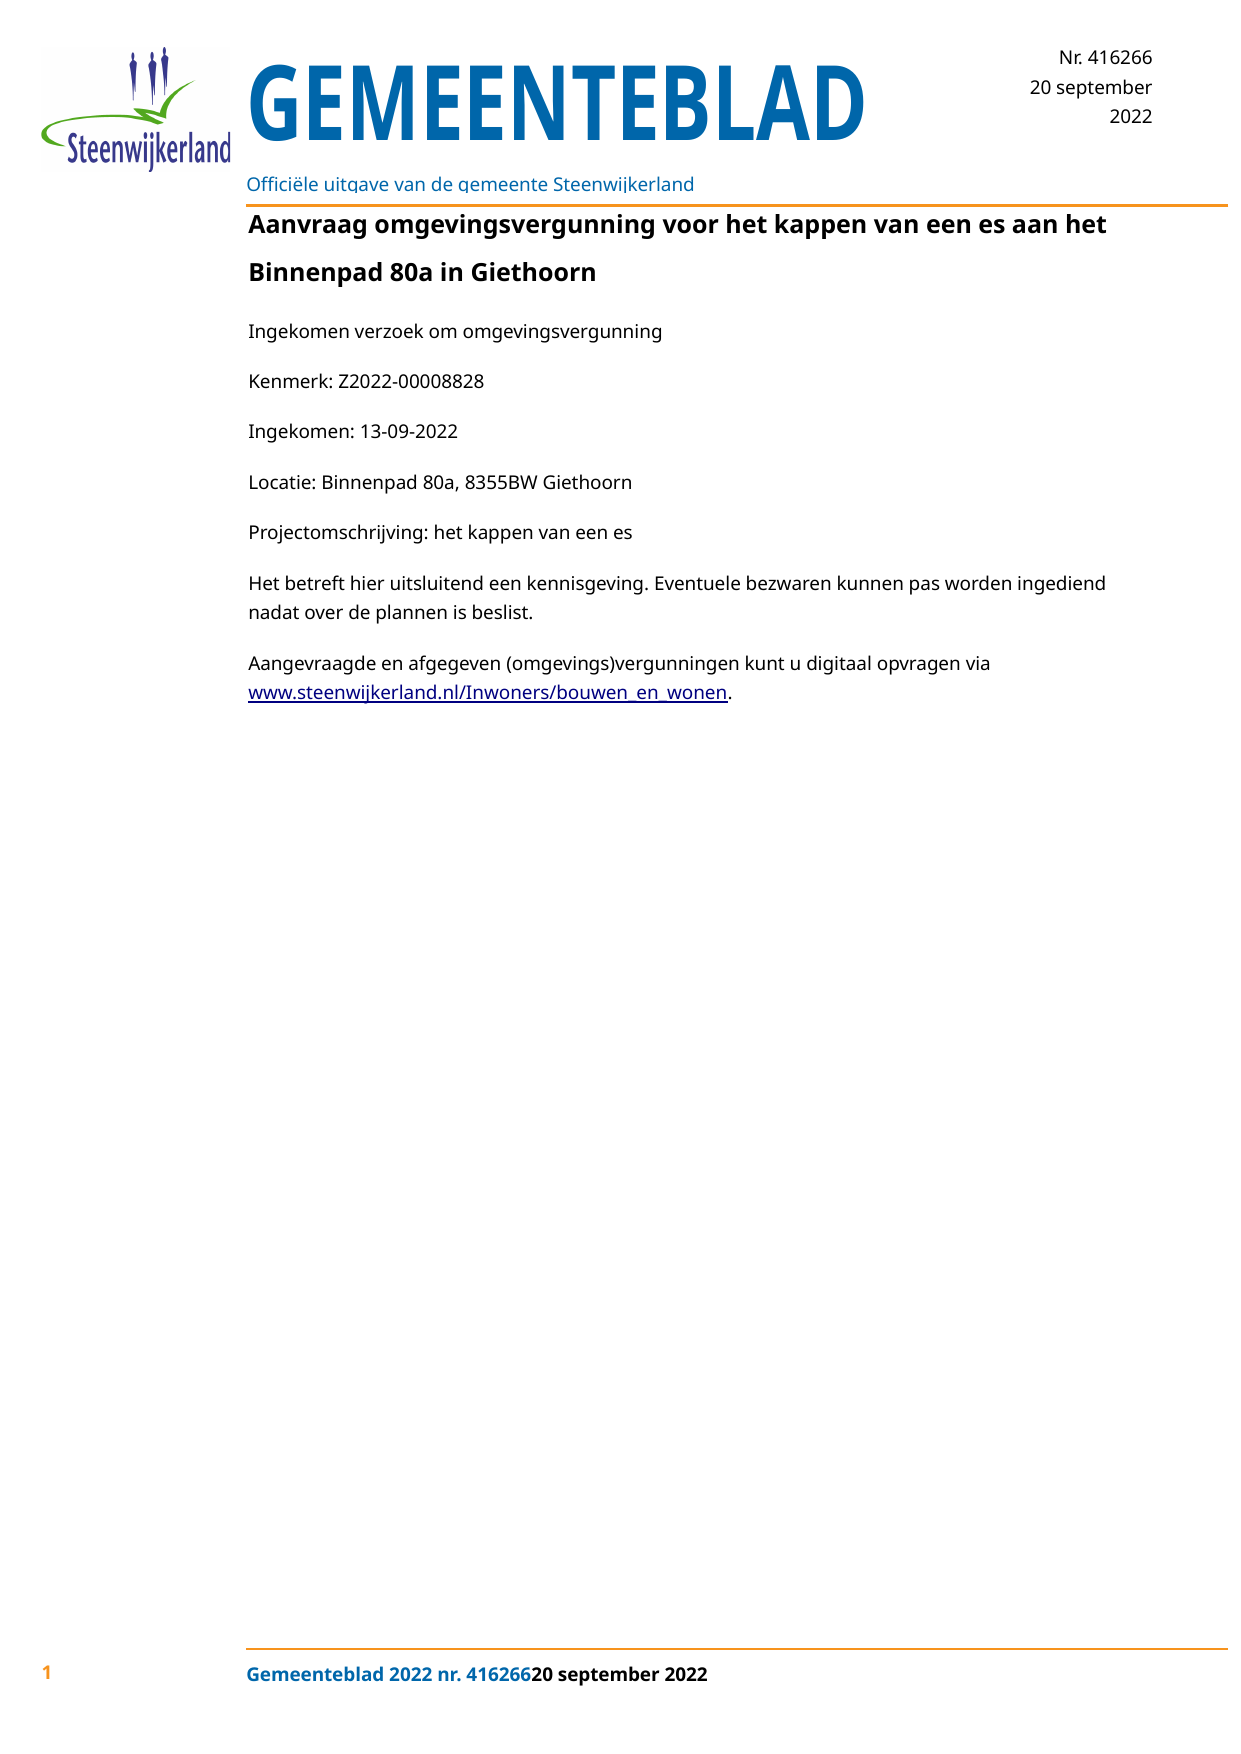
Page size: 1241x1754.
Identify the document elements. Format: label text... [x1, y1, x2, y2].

text Ingekomen: 13-09-2022 [248, 419, 1152, 444]
text Het betreft hier uitsluitend een kennisgeving. Eventuele bezwaren kunnen pas worden ingediend nadat over de plannen is beslist. [248, 570, 1152, 625]
text Kenmerk: Z2022-00008828 [248, 368, 1152, 394]
picture [41, 47, 231, 172]
text Locatie: Binnenpad 80a, 8355BW Giethoorn [248, 469, 1152, 495]
text Projectomschrijving: het kappen van een es [248, 519, 1152, 545]
text Aangevraagde en afgegeven (omgevings)vergunningen kunt u digitaal opvragen via www.steenwijkerland.nl/Inwoners/bouwen_en_wonen. [248, 650, 1152, 705]
text Aanvraag omgevingsvergunning voor het kappen van een es aan het Binnenpad 80a in Giethoorn [248, 207, 1152, 288]
text Ingekomen verzoek om omgevingsvergunning [248, 318, 1152, 344]
